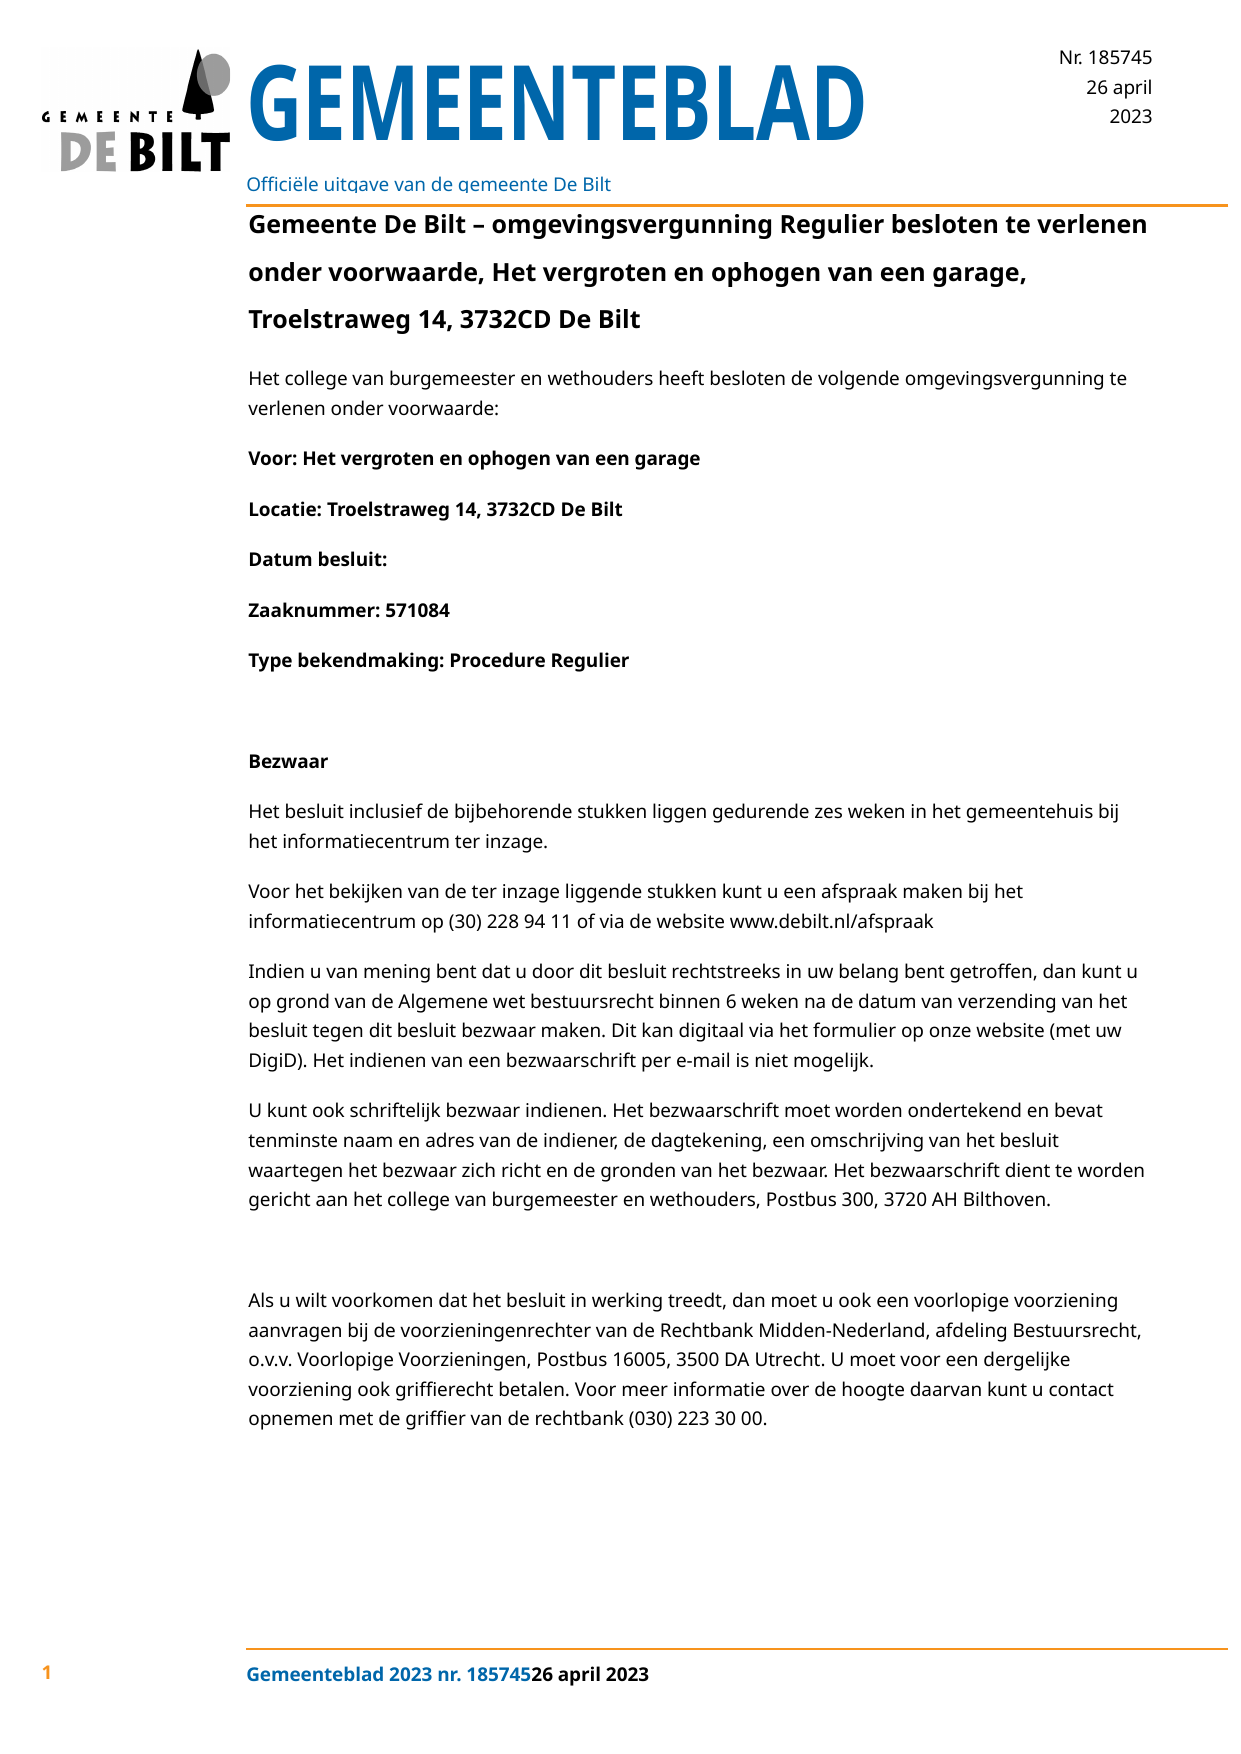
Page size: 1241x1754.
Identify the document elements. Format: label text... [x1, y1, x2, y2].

text Type bekendmaking: Procedure Regulier [248, 647, 1152, 673]
text Als u wilt voorkomen dat het besluit in werking treedt, dan moet u ook een voorlopige voorziening aanvragen bij de voorzieningenrechter van de Rechtbank Midden-Nederland, afdeling Bestuursrecht, o.v.v. Voorlopige Voorzieningen, Postbus 16005, 3500 DA Utrecht. U moet voor een dergelijke voorziening ook griffierecht betalen. Voor meer informatie over de hoogte daarvan kunt u contact opnemen met de griffier van de rechtbank (030) 223 30 00. [248, 1287, 1152, 1431]
text Het besluit inclusief de bijbehorende stukken liggen gedurende zes weken in het gemeentehuis bij het informatiecentrum ter inzage. [248, 798, 1152, 854]
text U kunt ook schriftelijk bezwaar indienen. Het bezwaarschrift moet worden ondertekend en bevat tenminste naam en adres van de indiener, de dagtekening, een omschrijving van het besluit waartegen het bezwaar zich richt en de gronden van het bezwaar. Het bezwaarschrift dient te worden gericht aan het college van burgemeester en wethouders, Postbus 300, 3720 AH Bilthoven. [248, 1098, 1152, 1212]
text Datum besluit: [248, 546, 1152, 572]
text Voor: Het vergroten en ophogen van een garage [248, 446, 1152, 471]
text Voor het bekijken van de ter inzage liggende stukken kunt u een afspraak maken bij het informatiecentrum op (30) 228 94 11 of via de website www.debilt.nl/afspraak [248, 878, 1152, 934]
text Bezwaar [248, 748, 1152, 774]
text Het college van burgemeester en wethouders heeft besloten de volgende omgevingsvergunning te verlenen onder voorwaarde: [248, 366, 1152, 421]
text Locatie: Troelstraweg 14, 3732CD De Bilt [248, 496, 1152, 522]
picture [41, 47, 231, 172]
text Gemeente De Bilt – omgevingsvergunning Regulier besloten te verlenen onder voorwaarde, Het vergroten en ophogen van een garage, Troelstraweg 14, 3732CD De Bilt [248, 207, 1152, 336]
text Indien u van mening bent dat u door dit besluit rechtstreeks in uw belang bent getroffen, dan kunt u op grond van de Algemene wet bestuursrecht binnen 6 weken na de datum van verzending van het besluit tegen dit besluit bezwaar maken. Dit kan digitaal via het formulier op onze website (met uw DigiD). Het indienen van een bezwaarschrift per e-mail is niet mogelijk. [248, 958, 1152, 1073]
text Zaaknummer: 571084 [248, 597, 1152, 622]
